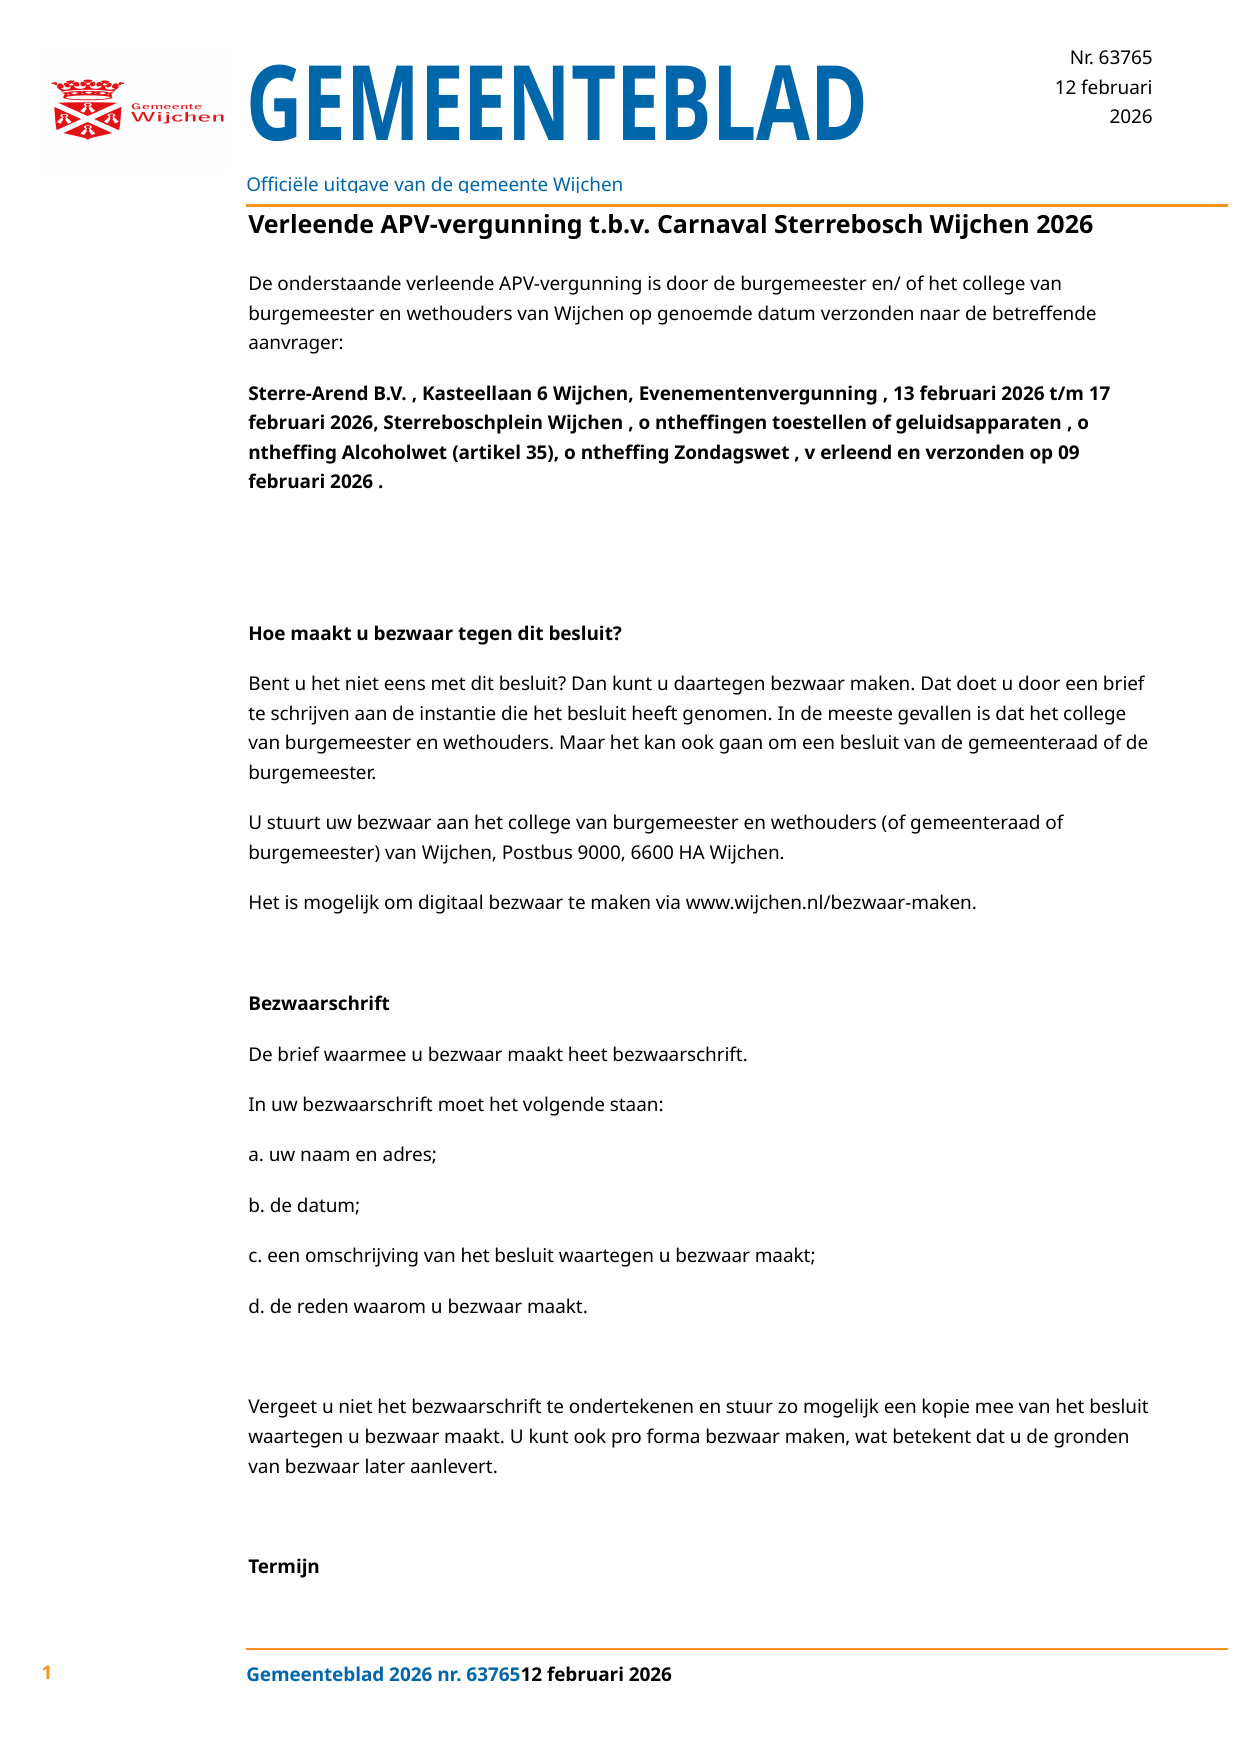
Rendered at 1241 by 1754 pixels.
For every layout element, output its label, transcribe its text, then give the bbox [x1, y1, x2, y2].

text Hoe maakt u bezwaar tegen dit besluit? [248, 620, 1152, 646]
text Bezwaarschrift [248, 990, 1152, 1016]
text d. de reden waarom u bezwaar maakt. [248, 1293, 1152, 1318]
text U stuurt uw bezwaar aan het college van burgemeester en wethouders (of gemeenteraad of burgemeester) van Wijchen, Postbus 9000, 6600 HA Wijchen. [248, 809, 1152, 865]
text Het is mogelijk om digitaal bezwaar te maken via www.wijchen.nl/bezwaar-maken. [248, 889, 1152, 915]
text a. uw naam en adres; [248, 1142, 1152, 1167]
text Vergeet u niet het bezwaarschrift te ondertekenen en stuur zo mogelijk een kopie mee van het besluit waartegen u bezwaar maakt. U kunt ook pro forma bezwaar maken, wat betekent dat u de gronden van bezwaar later aanlevert. [248, 1394, 1152, 1478]
text Bent u het niet eens met dit besluit? Dan kunt u daartegen bezwaar maken. Dat doet u door een brief te schrijven aan de instantie die het besluit heeft genomen. In de meeste gevallen is dat het college van burgemeester en wethouders. Maar het kan ook gaan om een besluit van de gemeenteraad of de burgemeester. [248, 670, 1152, 785]
text Termijn [248, 1554, 1152, 1579]
text Verleende APV-vergunning t.b.v. Carnaval Sterrebosch Wijchen 2026 [248, 207, 1152, 241]
picture [41, 47, 231, 172]
text De onderstaande verleende APV-vergunning is door de burgemeester en/ of het college van burgemeester en wethouders van Wijchen op genoemde datum verzonden naar de betreffende aanvrager: [248, 270, 1152, 355]
text In uw bezwaarschrift moet het volgende staan: [248, 1091, 1152, 1117]
text Sterre-Arend B.V. , Kasteellaan 6 Wijchen, Evenementenvergunning , 13 februari 2026 t/m 17 februari 2026, Sterreboschplein Wijchen , o ntheffingen toestellen of geluidsapparaten , o ntheffing Alcoholwet (artikel 35), o ntheffing Zondagswet , v erleend en verzonden op 09 februari 2026 . [248, 380, 1152, 494]
text c. een omschrijving van het besluit waartegen u bezwaar maakt; [248, 1242, 1152, 1268]
text b. de datum; [248, 1192, 1152, 1218]
text De brief waarmee u bezwaar maakt heet bezwaarschrift. [248, 1041, 1152, 1066]
